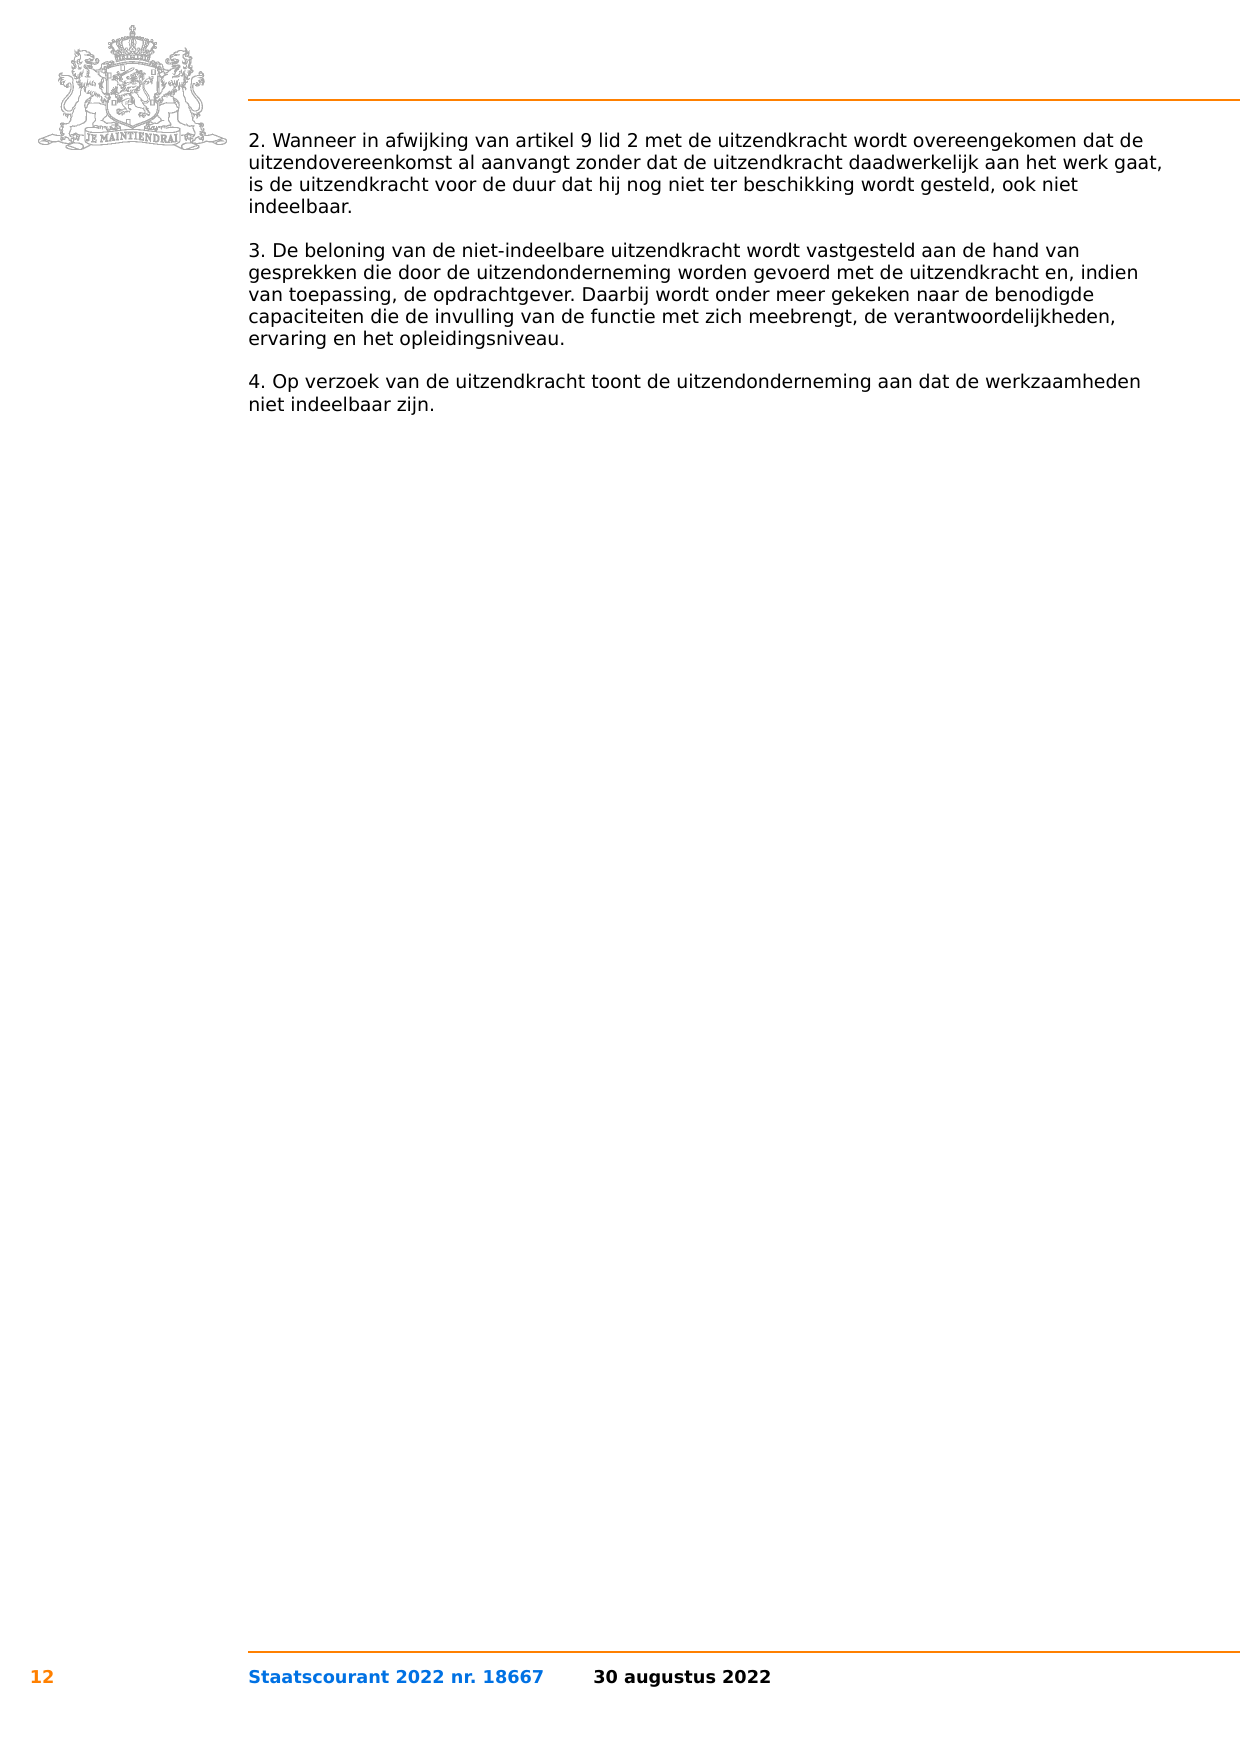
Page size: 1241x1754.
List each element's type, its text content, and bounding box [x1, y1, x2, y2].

text 3. De beloning van de niet-indeelbare uitzendkracht wordt vastgesteld aan de hand van gesprekken die door de uitzendonderneming worden gevoerd met de uitzendkracht en, indien van toepassing, de opdrachtgever. Daarbij wordt onder meer gekeken naar de benodigde capaciteiten die de invulling van de functie met zich meebrengt, de verantwoordelijkheden, ervaring en het opleidingsniveau. [248, 240, 1163, 349]
text 2. Wanneer in afwijking van artikel 9 lid 2 met de uitzendkracht wordt overeengekomen dat de uitzendovereenkomst al aanvangt zonder dat de uitzendkracht daadwerkelijk aan het werk gaat, is de uitzendkracht voor de duur dat hij nog niet ter beschikking wordt gesteld, ook niet indeelbaar. [248, 130, 1163, 218]
text 4. Op verzoek van de uitzendkracht toont de uitzendonderneming aan dat de werkzaamheden niet indeelbaar zijn. [248, 371, 1163, 415]
picture [38, 25, 227, 150]
